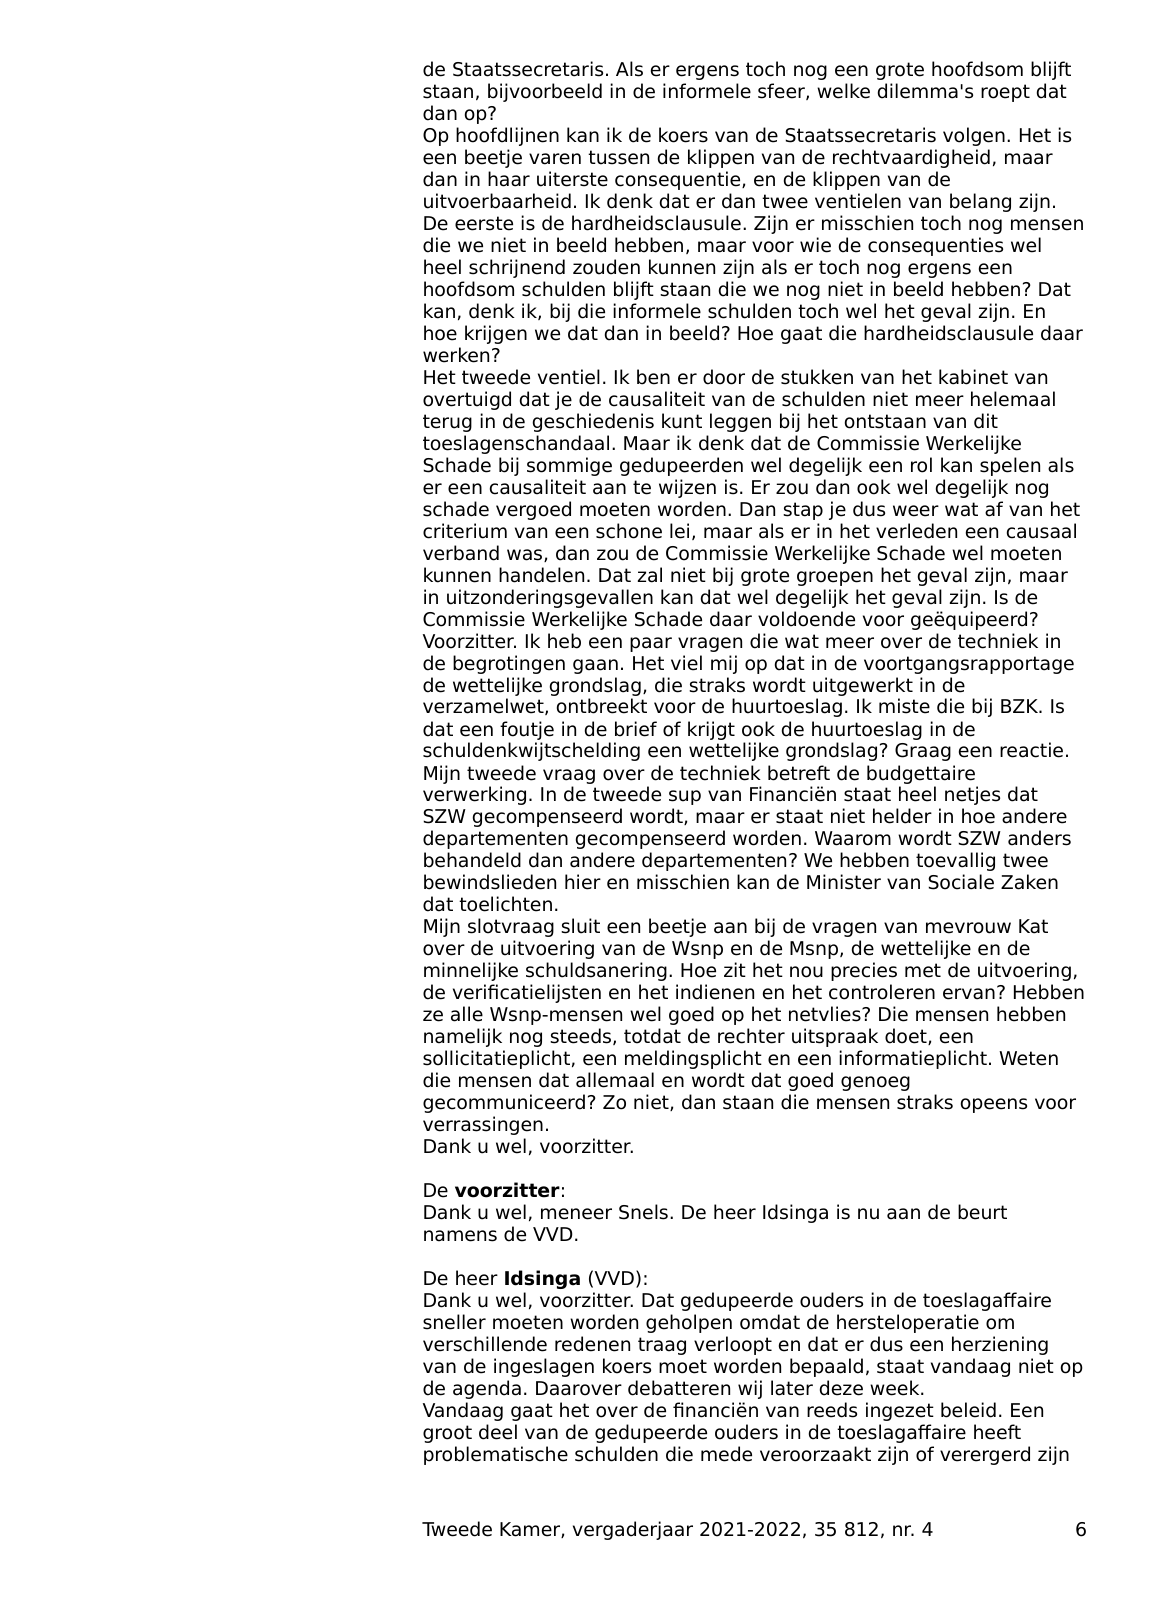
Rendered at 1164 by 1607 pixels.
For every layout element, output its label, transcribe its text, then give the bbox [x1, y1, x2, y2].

text De voorzitter: [422, 1180, 1087, 1202]
text Op hoofdlijnen kan ik de koers van de Staatssecretaris volgen. Het is een beetje varen tussen de klippen van de rechtvaardigheid, maar dan in haar uiterste consequentie, en de klippen van de uitvoerbaarheid. Ik denk dat er dan twee ventielen van belang zijn. De eerste is de hardheidsclausule. Zijn er misschien toch nog mensen die we niet in beeld hebben, maar voor wie de consequenties wel heel schrijnend zouden kunnen zijn als er toch nog ergens een hoofdsom schulden blijft staan die we nog niet in beeld hebben? Dat kan, denk ik, bij die informele schulden toch wel het geval zijn. En hoe krijgen we dat dan in beeld? Hoe gaat die hardheidsclausule daar werken? [422, 125, 1087, 367]
text Het tweede ventiel. Ik ben er door de stukken van het kabinet van overtuigd dat je de causaliteit van de schulden niet meer helemaal terug in de geschiedenis kunt leggen bij het ontstaan van dit toeslagenschandaal. Maar ik denk dat de Commissie Werkelijke Schade bij sommige gedupeerden wel degelijk een rol kan spelen als er een causaliteit aan te wijzen is. Er zou dan ook wel degelijk nog schade vergoed moeten worden. Dan stap je dus weer wat af van het criterium van een schone lei, maar als er in het verleden een causaal verband was, dan zou de Commissie Werkelijke Schade wel moeten kunnen handelen. Dat zal niet bij grote groepen het geval zijn, maar in uitzonderingsgevallen kan dat wel degelijk het geval zijn. Is de Commissie Werkelijke Schade daar voldoende voor geëquipeerd? [422, 367, 1087, 631]
text Dank u wel, voorzitter. [422, 1136, 1087, 1158]
text Dank u wel, meneer Snels. De heer Idsinga is nu aan de beurt namens de VVD. [422, 1202, 1087, 1246]
text Dank u wel, voorzitter. Dat gedupeerde ouders in de toeslagaffaire sneller moeten worden geholpen omdat de hersteloperatie om verschillende redenen traag verloopt en dat er dus een herziening van de ingeslagen koers moet worden bepaald, staat vandaag niet op de agenda. Daarover debatteren wij later deze week. [422, 1290, 1087, 1400]
text De heer Idsinga (VVD): [422, 1268, 1087, 1290]
text de Staatssecretaris. Als er ergens toch nog een grote hoofdsom blijft staan, bijvoorbeeld in de informele sfeer, welke dilemma's roept dat dan op? [422, 59, 1087, 125]
text Mijn tweede vraag over de techniek betreft de budgettaire verwerking. In de tweede sup van Financiën staat heel netjes dat SZW gecompenseerd wordt, maar er staat niet helder in hoe andere departementen gecompenseerd worden. Waarom wordt SZW anders behandeld dan andere departementen? We hebben toevallig twee bewindslieden hier en misschien kan de Minister van Sociale Zaken dat toelichten. [422, 762, 1087, 916]
text Vandaag gaat het over de financiën van reeds ingezet beleid. Een groot deel van de gedupeerde ouders in de toeslagaffaire heeft problematische schulden die mede veroorzaakt zijn of verergerd zijn [422, 1400, 1087, 1466]
text Mijn slotvraag sluit een beetje aan bij de vragen van mevrouw Kat over de uitvoering van de Wsnp en de Msnp, de wettelijke en de minnelijke schuldsanering. Hoe zit het nou precies met de uitvoering, de verificatielijsten en het indienen en het controleren ervan? Hebben ze alle Wsnp-mensen wel goed op het netvlies? Die mensen hebben namelijk nog steeds, totdat de rechter uitspraak doet, een sollicitatieplicht, een meldingsplicht en een informatieplicht. Weten die mensen dat allemaal en wordt dat goed genoeg gecommuniceerd? Zo niet, dan staan die mensen straks opeens voor verrassingen. [422, 916, 1087, 1136]
text Voorzitter. Ik heb een paar vragen die wat meer over de techniek in de begrotingen gaan. Het viel mij op dat in de voortgangsrapportage de wettelijke grondslag, die straks wordt uitgewerkt in de verzamelwet, ontbreekt voor de huurtoeslag. Ik miste die bij BZK. Is dat een foutje in de brief of krijgt ook de huurtoeslag in de schuldenkwijtschelding een wettelijke grondslag? Graag een reactie. [422, 631, 1087, 762]
